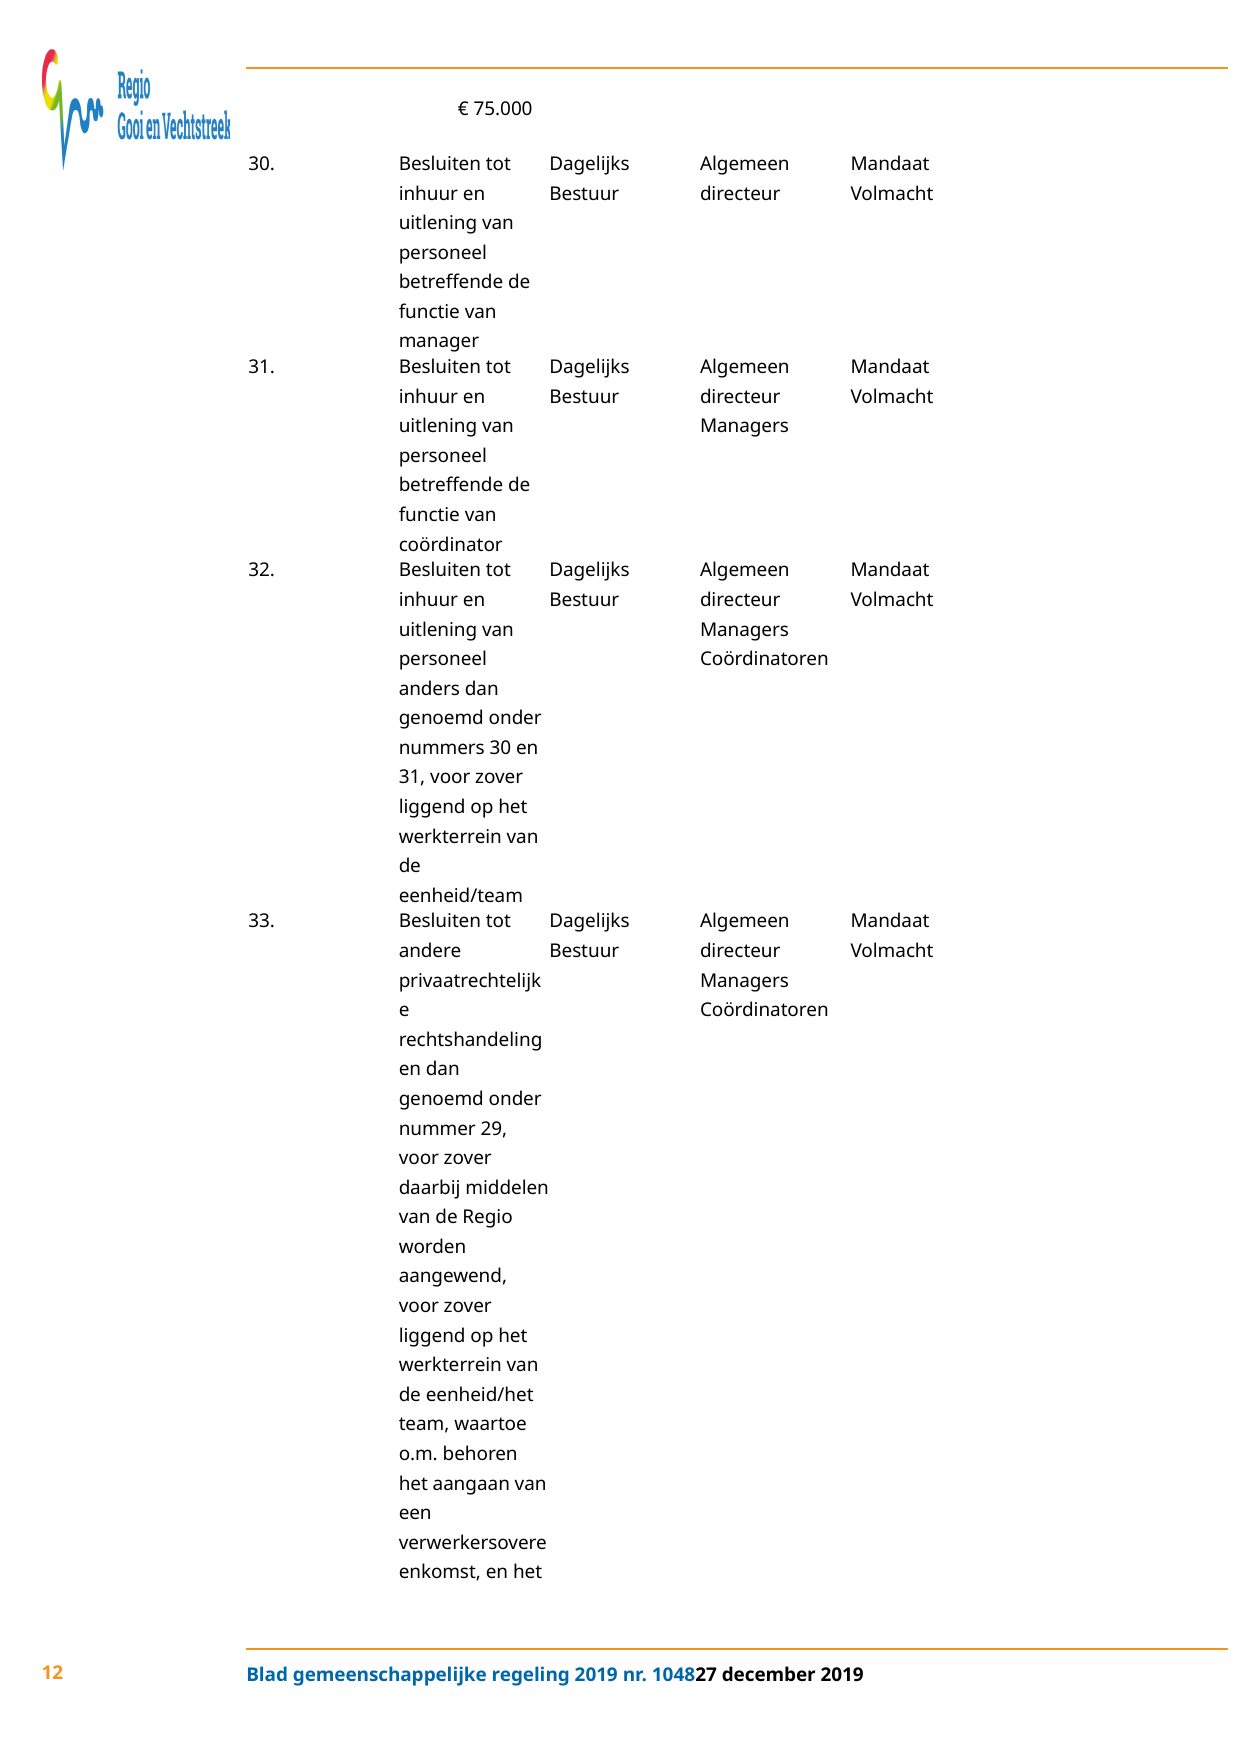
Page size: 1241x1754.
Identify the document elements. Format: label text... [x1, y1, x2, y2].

table_cell Algemeen directeur Managers [700, 353, 850, 557]
table_cell Algemeen directeur Managers Coördinatoren [700, 557, 850, 908]
table_cell Dagelijks Bestuur [549, 908, 700, 1584]
table_cell [1001, 95, 1152, 150]
table_cell Mandaat Volmacht [850, 908, 1001, 1584]
table_cell [850, 95, 1001, 150]
table_cell € 75.000 [399, 95, 549, 150]
table_cell Mandaat Volmacht [850, 150, 1001, 353]
table_cell Dagelijks Bestuur [549, 353, 700, 557]
table_cell 33. [248, 908, 398, 1584]
table_cell [549, 95, 700, 150]
table_cell [1001, 353, 1152, 557]
picture [41, 47, 231, 172]
table_cell Mandaat Volmacht [850, 353, 1001, 557]
table_cell [1001, 150, 1152, 353]
table_cell [1001, 557, 1152, 908]
table_cell [248, 95, 398, 150]
table_cell 30. [248, 150, 398, 353]
table_cell Besluiten tot inhuur en uitlening van personeel anders dan genoemd onder nummers 30 en 31, voor zover liggend op het werkterrein van de eenheid/team [399, 557, 549, 908]
table_cell Dagelijks Bestuur [549, 150, 700, 353]
table_cell Besluiten tot andere privaatrechtelijke rechtshandelingen dan genoemd onder nummer 29, voor zover daarbij middelen van de Regio worden aangewend, voor zover liggend op het werkterrein van de eenheid/het team, waartoe o.m. behoren het aangaan van een verwerkersovereenkomst, en het [399, 908, 549, 1584]
table_cell 31. [248, 353, 398, 557]
table_cell Mandaat Volmacht [850, 557, 1001, 908]
table_cell Dagelijks Bestuur [549, 557, 700, 908]
table_cell [1001, 908, 1152, 1584]
table_cell Besluiten tot inhuur en uitlening van personeel betreffende de functie van manager [399, 150, 549, 353]
table_cell Besluiten tot inhuur en uitlening van personeel betreffende de functie van coördinator [399, 353, 549, 557]
table_cell Algemeen directeur Managers Coördinatoren [700, 908, 850, 1584]
table_cell [700, 95, 850, 150]
table_cell 32. [248, 557, 398, 908]
table_cell Algemeen directeur [700, 150, 850, 353]
